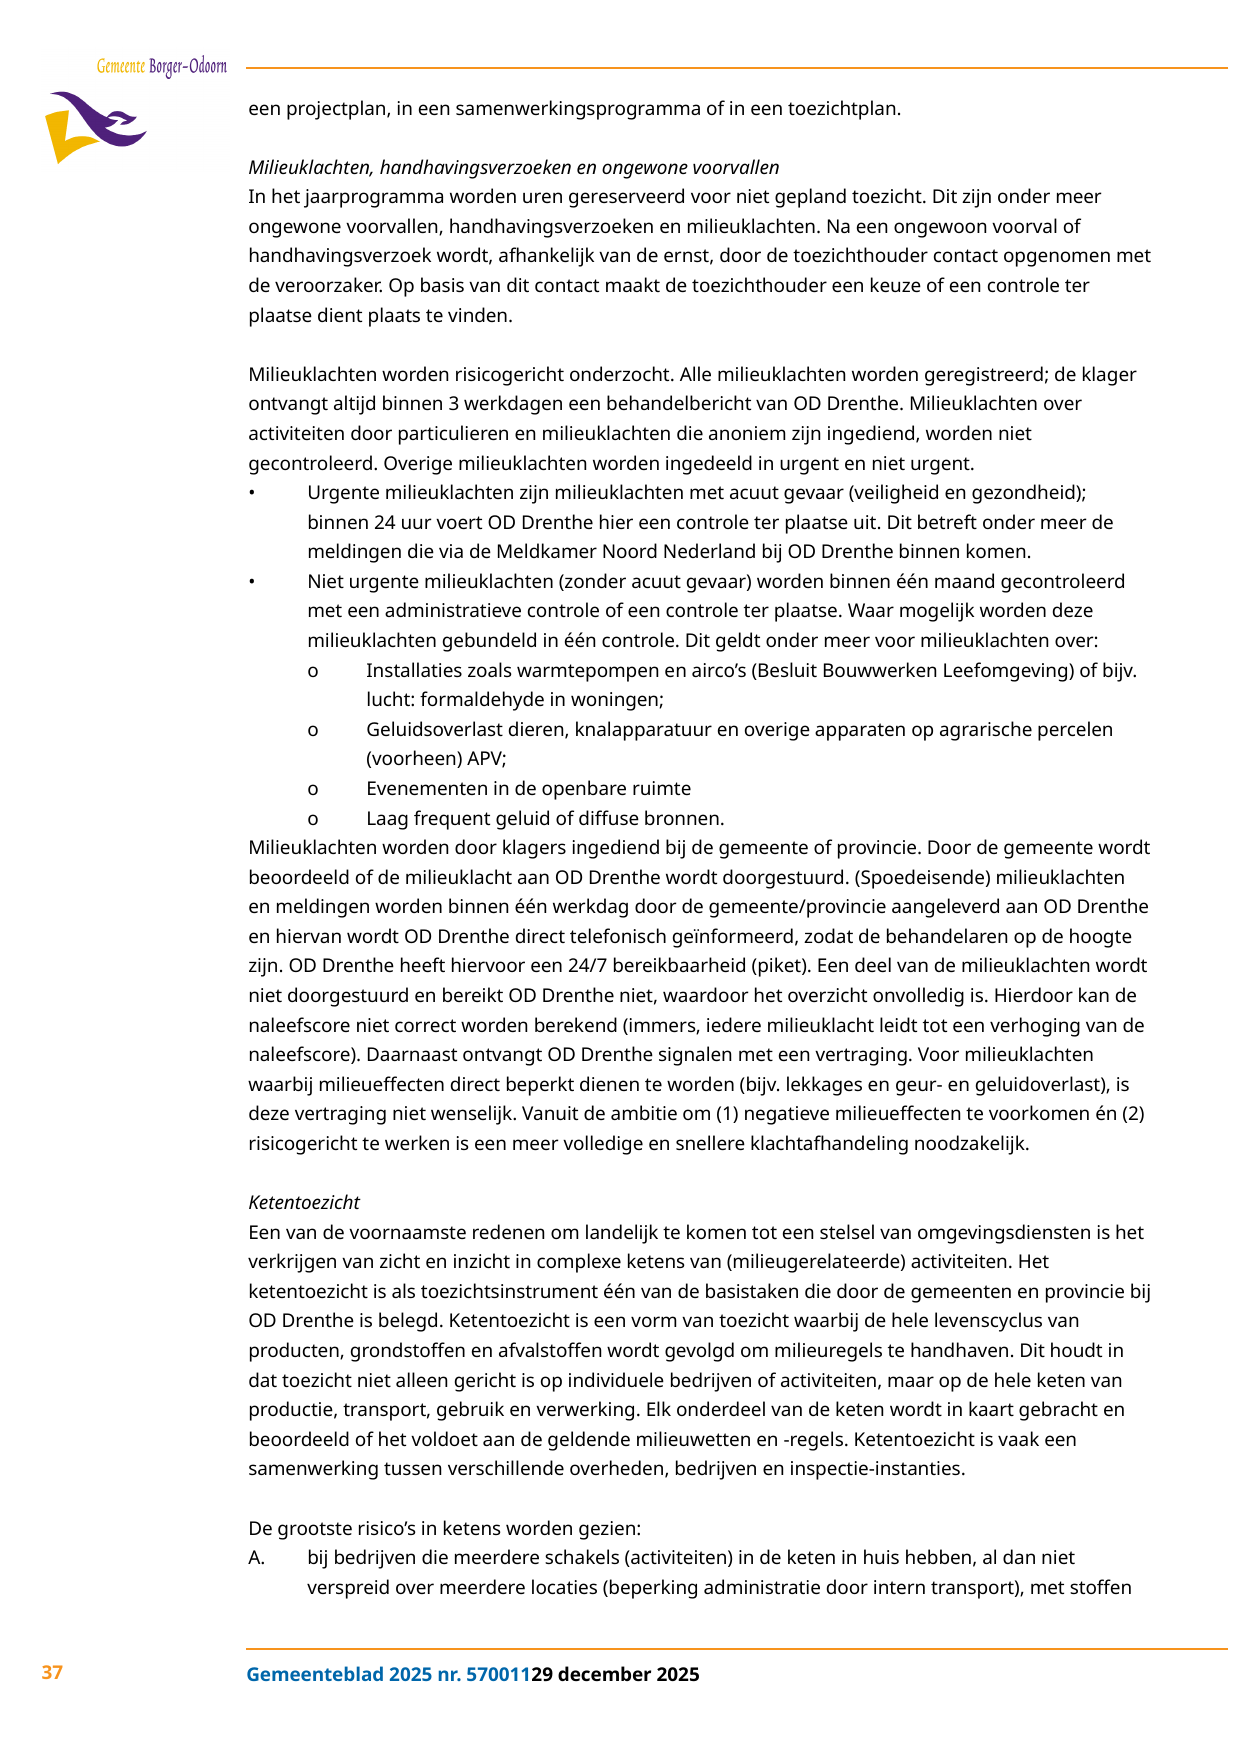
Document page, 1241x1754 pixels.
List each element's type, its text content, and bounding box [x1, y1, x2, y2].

text Een van de voornaamste redenen om landelijk te komen tot een stelsel van omgevingsdiensten is het verkrijgen van zicht en inzicht in complexe ketens van (milieugerelateerde) activiteiten. Het ketentoezicht is als toezichtsinstrument één van de basistaken die door de gemeenten en provincie bij OD Drenthe is belegd. Ketentoezicht is een vorm van toezicht waarbij de hele levenscyclus van producten, grondstoffen en afvalstoffen wordt gevolgd om milieuregels te handhaven. Dit houdt in dat toezicht niet alleen gericht is op individuele bedrijven of activiteiten, maar op de hele keten van productie, transport, gebruik en verwerking. Elk onderdeel van de keten wordt in kaart gebracht en beoordeeld of het voldoet aan de geldende milieuwetten en -regels. Ketentoezicht is vaak een samenwerking tussen verschillende overheden, bedrijven en inspectie-instanties. [248, 1219, 1152, 1481]
text Milieuklachten, handhavingsverzoeken en ongewone voorvallen [248, 154, 1152, 180]
text Milieuklachten worden door klagers ingediend bij de gemeente of provincie. Door de gemeente wordt beoordeeld of de milieuklacht aan OD Drenthe wordt doorgestuurd. (Spoedeisende) milieuklachten en meldingen worden binnen één werkdag door de gemeente/provincie aangeleverd aan OD Drenthe en hiervan wordt OD Drenthe direct telefonisch geïnformeerd, zodat de behandelaren op de hoogte zijn. OD Drenthe heeft hiervoor een 24/7 bereikbaarheid (piket). Een deel van de milieuklachten wordt niet doorgestuurd en bereikt OD Drenthe niet, waardoor het overzicht onvolledig is. Hierdoor kan de naleefscore niet correct worden berekend (immers, iedere milieuklacht leidt tot een verhoging van de naleefscore). Daarnaast ontvangt OD Drenthe signalen met een vertraging. Voor milieuklachten waarbij milieueffecten direct beperkt dienen te worden (bijv. lekkages en geur- en geluidoverlast), is deze vertraging niet wenselijk. Vanuit de ambitie om (1) negatieve milieueffecten te voorkomen én (2) risicogericht te werken is een meer volledige en snellere klachtafhandeling noodzakelijk. [248, 834, 1152, 1156]
list Installaties zoals warmtepompen en airco’s (Besluit Bouwwerken Leefomgeving) of bijv. lucht: formaldehyde in woningen; [307, 657, 1152, 712]
text een projectplan, in een samenwerkingsprogramma of in een toezichtplan. [248, 95, 1152, 121]
list Laag frequent geluid of diffuse bronnen. [307, 805, 1152, 831]
list Evenementen in de openbare ruimte [307, 775, 1152, 801]
text Milieuklachten worden risicogericht onderzocht. Alle milieuklachten worden geregistreerd; de klager ontvangt altijd binnen 3 werkdagen een behandelbericht van OD Drenthe. Milieuklachten over activiteiten door particulieren en milieuklachten die anoniem zijn ingediend, worden niet gecontroleerd. Overige milieuklachten worden ingedeeld in urgent en niet urgent. [248, 361, 1152, 476]
list Niet urgente milieuklachten (zonder acuut gevaar) worden binnen één maand gecontroleerd met een administratieve controle of een controle ter plaatse. Waar mogelijk worden deze milieuklachten gebundeld in één controle. Dit geldt onder meer voor milieuklachten over: [248, 568, 1152, 653]
list Geluidsoverlast dieren, knalapparatuur en overige apparaten op agrarische percelen (voorheen) APV; [307, 716, 1152, 771]
text In het jaarprogramma worden uren gereserveerd voor niet gepland toezicht. Dit zijn onder meer ongewone voorvallen, handhavingsverzoeken en milieuklachten. Na een ongewoon voorval of handhavingsverzoek wordt, afhankelijk van de ernst, door de toezichthouder contact opgenomen met de veroorzaker. Op basis van dit contact maakt de toezichthouder een keuze of een controle ter plaatse dient plaats te vinden. [248, 183, 1152, 328]
text Ketentoezicht [248, 1189, 1152, 1215]
list Urgente milieuklachten zijn milieuklachten met acuut gevaar (veiligheid en gezondheid); binnen 24 uur voert OD Drenthe hier een controle ter plaatse uit. Dit betreft onder meer de meldingen die via de Meldkamer Noord Nederland bij OD Drenthe binnen komen. [248, 479, 1152, 564]
text De grootste risico’s in ketens worden gezien: [248, 1515, 1152, 1541]
list bij bedrijven die meerdere schakels (activiteiten) in de keten in huis hebben, al dan niet verspreid over meerdere locaties (beperking administratie door intern transport), met stoffen [248, 1544, 1152, 1600]
picture [41, 47, 231, 172]
